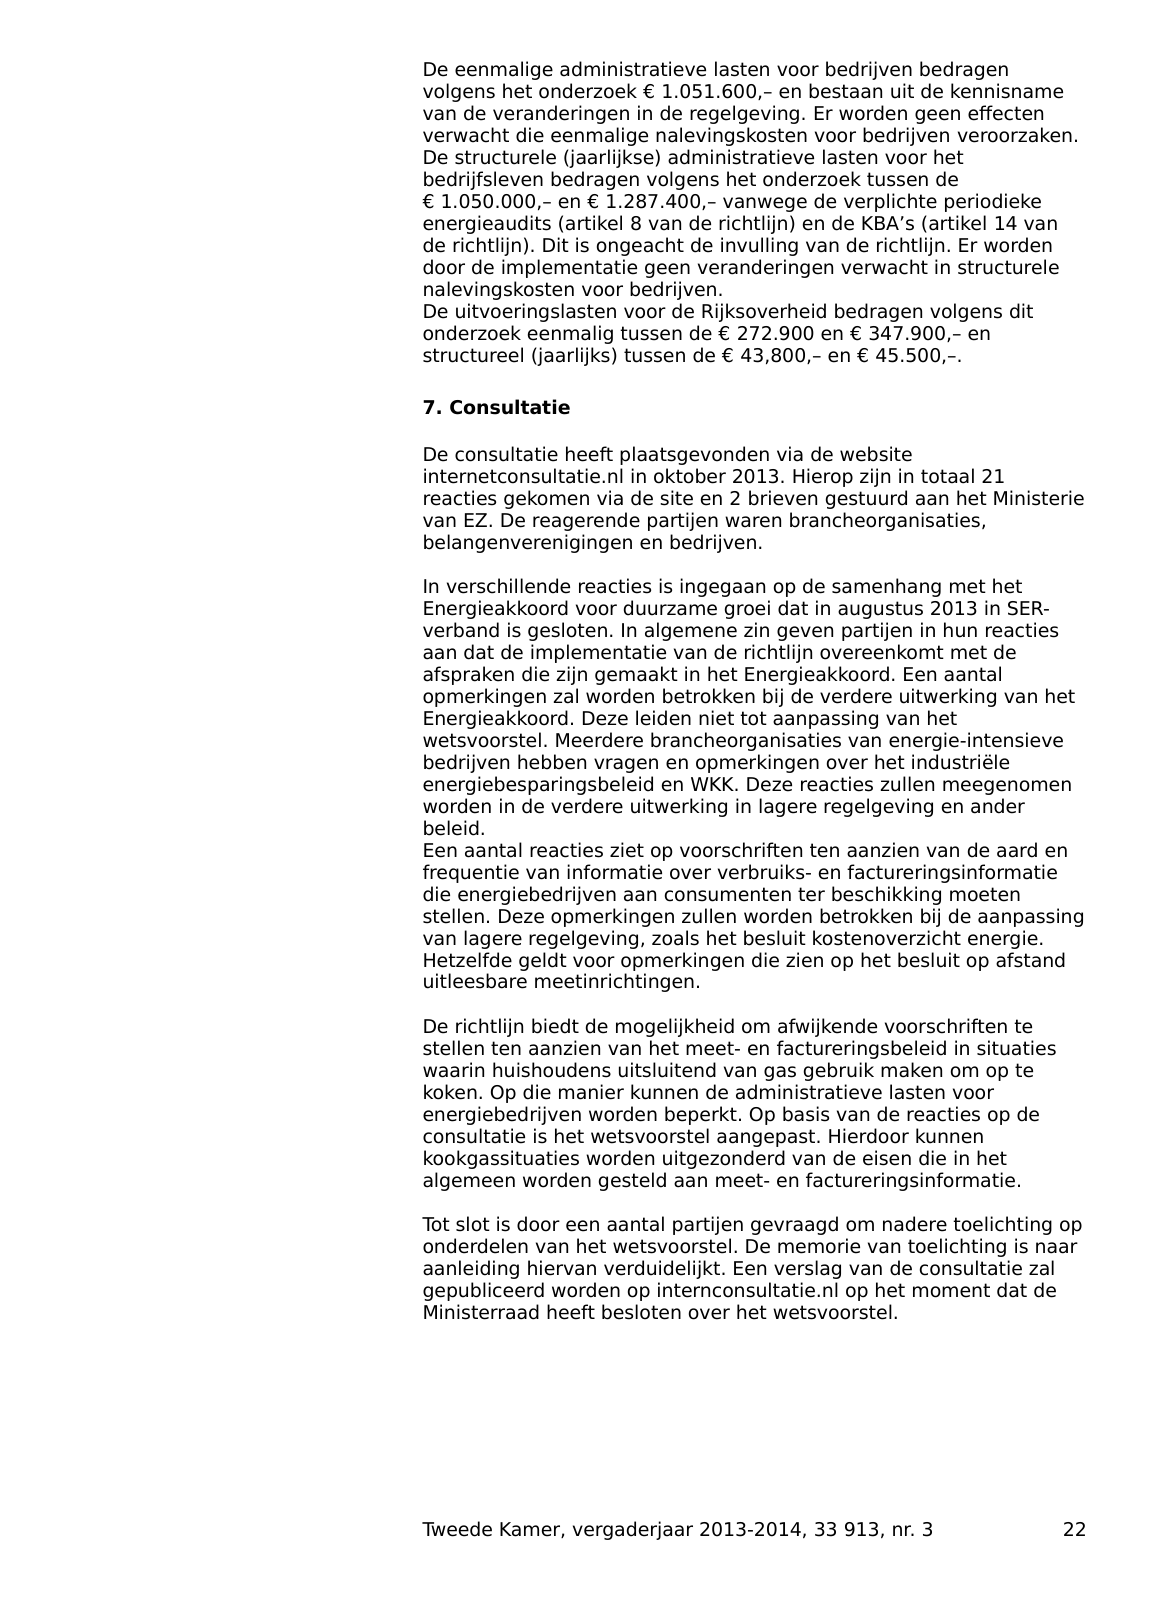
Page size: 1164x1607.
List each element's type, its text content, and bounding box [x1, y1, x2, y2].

text In verschillende reacties is ingegaan op de samenhang met het Energieakkoord voor duurzame groei dat in augustus 2013 in SER-verband is gesloten. In algemene zin geven partijen in hun reacties aan dat de implementatie van de richtlijn overeenkomt met de afspraken die zijn gemaakt in het Energieakkoord. Een aantal opmerkingen zal worden betrokken bij de verdere uitwerking van het Energieakkoord. Deze leiden niet tot aanpassing van het wetsvoorstel. Meerdere brancheorganisaties van energie-intensieve bedrijven hebben vragen en opmerkingen over het industriële energiebesparingsbeleid en WKK. Deze reacties zullen meegenomen worden in de verdere uitwerking in lagere regelgeving en ander beleid. [422, 576, 1087, 839]
text De eenmalige administratieve lasten voor bedrijven bedragen volgens het onderzoek € 1.051.600,– en bestaan uit de kennisname van de veranderingen in de regelgeving. Er worden geen effecten verwacht die eenmalige nalevingskosten voor bedrijven veroorzaken. [422, 59, 1087, 147]
text De richtlijn biedt de mogelijkheid om afwijkende voorschriften te stellen ten aanzien van het meet- en factureringsbeleid in situaties waarin huishoudens uitsluitend van gas gebruik maken om op te koken. Op die manier kunnen de administratieve lasten voor energiebedrijven worden beperkt. Op basis van de reacties op de consultatie is het wetsvoorstel aangepast. Hierdoor kunnen kookgassituaties worden uitgezonderd van de eisen die in het algemeen worden gesteld aan meet- en factureringsinformatie. [422, 1016, 1087, 1191]
text De structurele (jaarlijkse) administratieve lasten voor het bedrijfsleven bedragen volgens het onderzoek tussen de € 1.050.000,– en € 1.287.400,– vanwege de verplichte periodieke energieaudits (artikel 8 van de richtlijn) en de KBA’s (artikel 14 van de richtlijn). Dit is ongeacht de invulling van de richtlijn. Er worden door de implementatie geen veranderingen verwacht in structurele nalevingskosten voor bedrijven. [422, 147, 1087, 301]
text De consultatie heeft plaatsgevonden via de website internetconsultatie.nl in oktober 2013. Hierop zijn in totaal 21 reacties gekomen via de site en 2 brieven gestuurd aan het Ministerie van EZ. De reagerende partijen waren brancheorganisaties, belangenverenigingen en bedrijven. [422, 444, 1087, 554]
subtitle 7. Consultatie [422, 397, 1087, 419]
text Tot slot is door een aantal partijen gevraagd om nadere toelichting op onderdelen van het wetsvoorstel. De memorie van toelichting is naar aanleiding hiervan verduidelijkt. Een verslag van de consultatie zal gepubliceerd worden op internconsultatie.nl op het moment dat de Ministerraad heeft besloten over het wetsvoorstel. [422, 1214, 1087, 1323]
text De uitvoeringslasten voor de Rijksoverheid bedragen volgens dit onderzoek eenmalig tussen de € 272.900 en € 347.900,– en structureel (jaarlijks) tussen de € 43,800,– en € 45.500,–. [422, 301, 1087, 367]
text Een aantal reacties ziet op voorschriften ten aanzien van de aard en frequentie van informatie over verbruiks- en factureringsinformatie die energiebedrijven aan consumenten ter beschikking moeten stellen. Deze opmerkingen zullen worden betrokken bij de aanpassing van lagere regelgeving, zoals het besluit kostenoverzicht energie. Hetzelfde geldt voor opmerkingen die zien op het besluit op afstand uitleesbare meetinrichtingen. [422, 839, 1087, 993]
